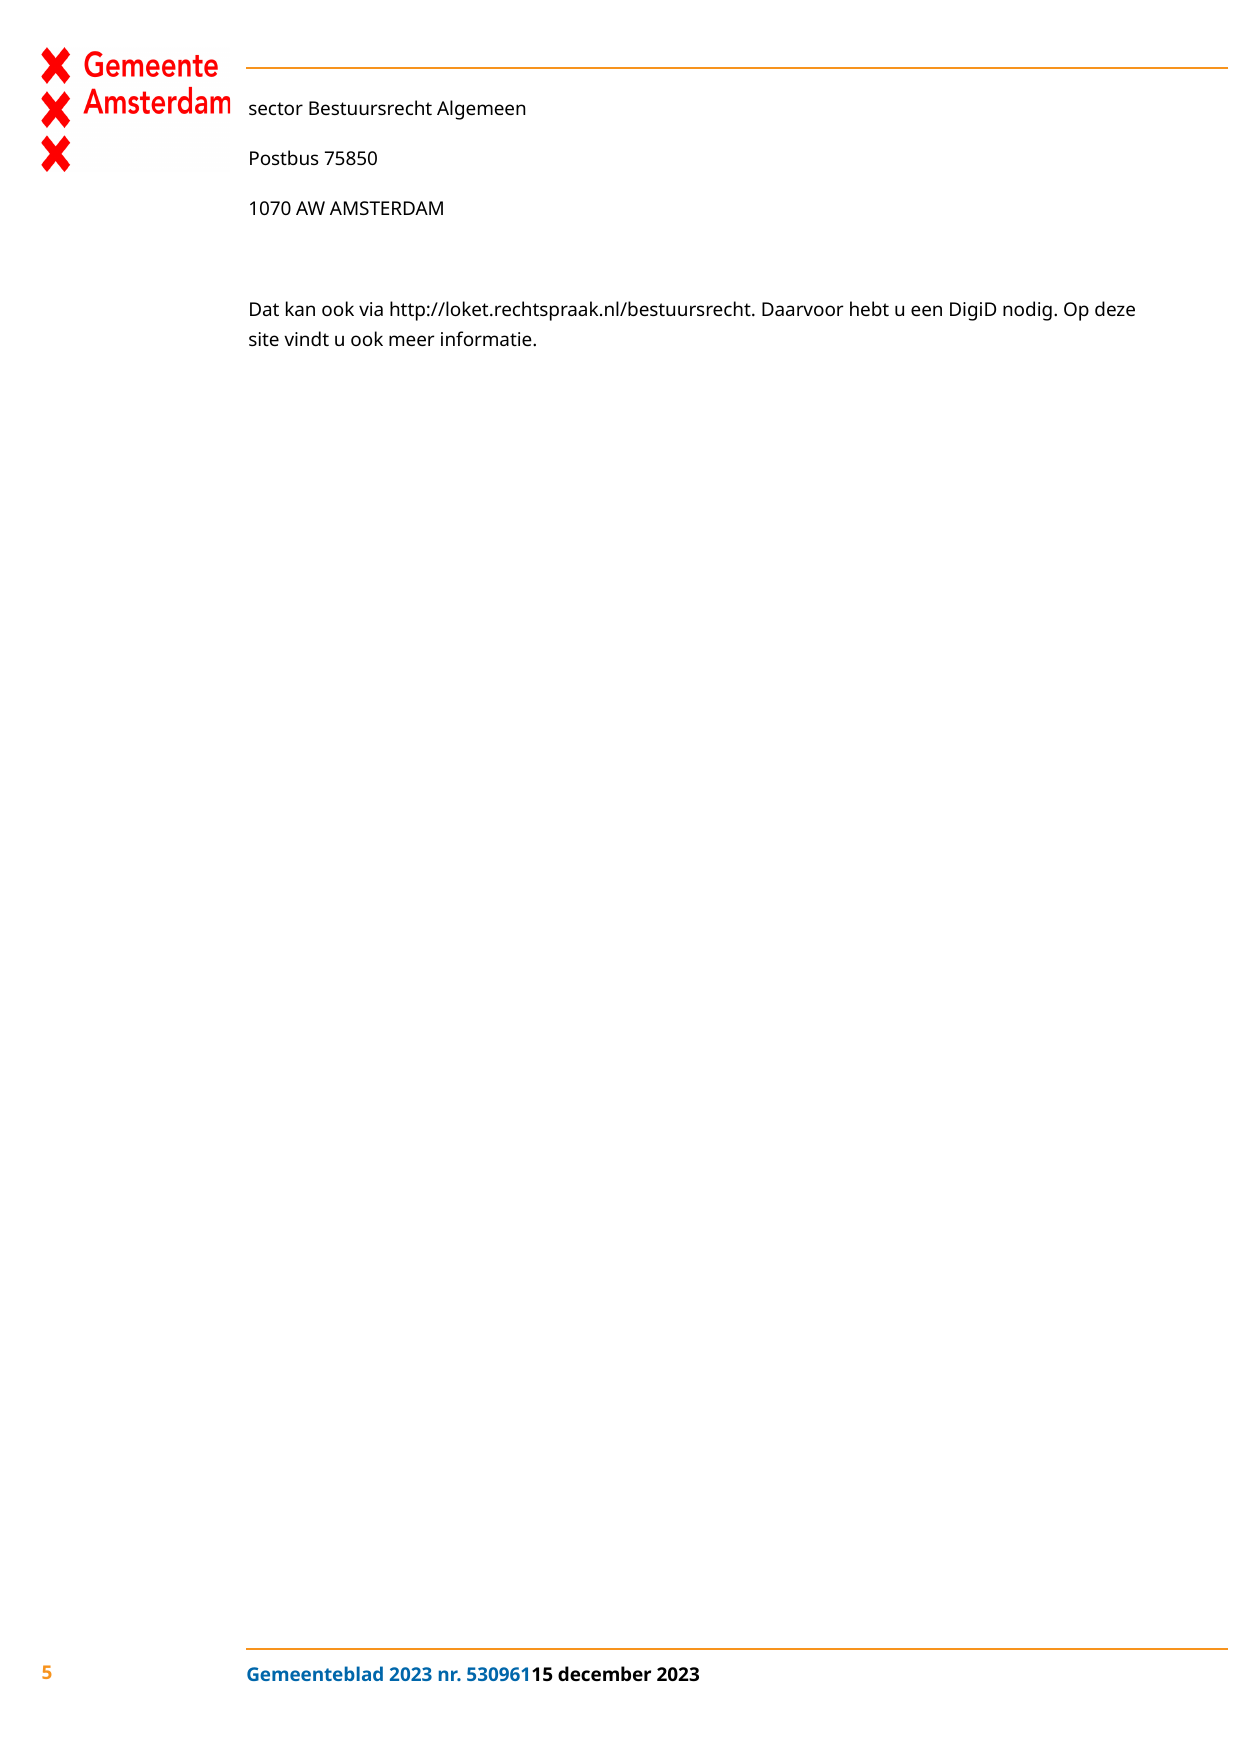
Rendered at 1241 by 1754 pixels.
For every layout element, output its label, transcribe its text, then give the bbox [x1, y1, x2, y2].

picture [41, 47, 231, 172]
text Postbus 75850 [248, 145, 1152, 171]
text 1070 AW AMSTERDAM [248, 196, 1152, 221]
text sector Bestuursrecht Algemeen [248, 95, 1152, 121]
text Dat kan ook via http://loket.rechtspraak.nl/bestuursrecht. Daarvoor hebt u een DigiD nodig. Op deze site vindt u ook meer informatie. [248, 296, 1152, 352]
